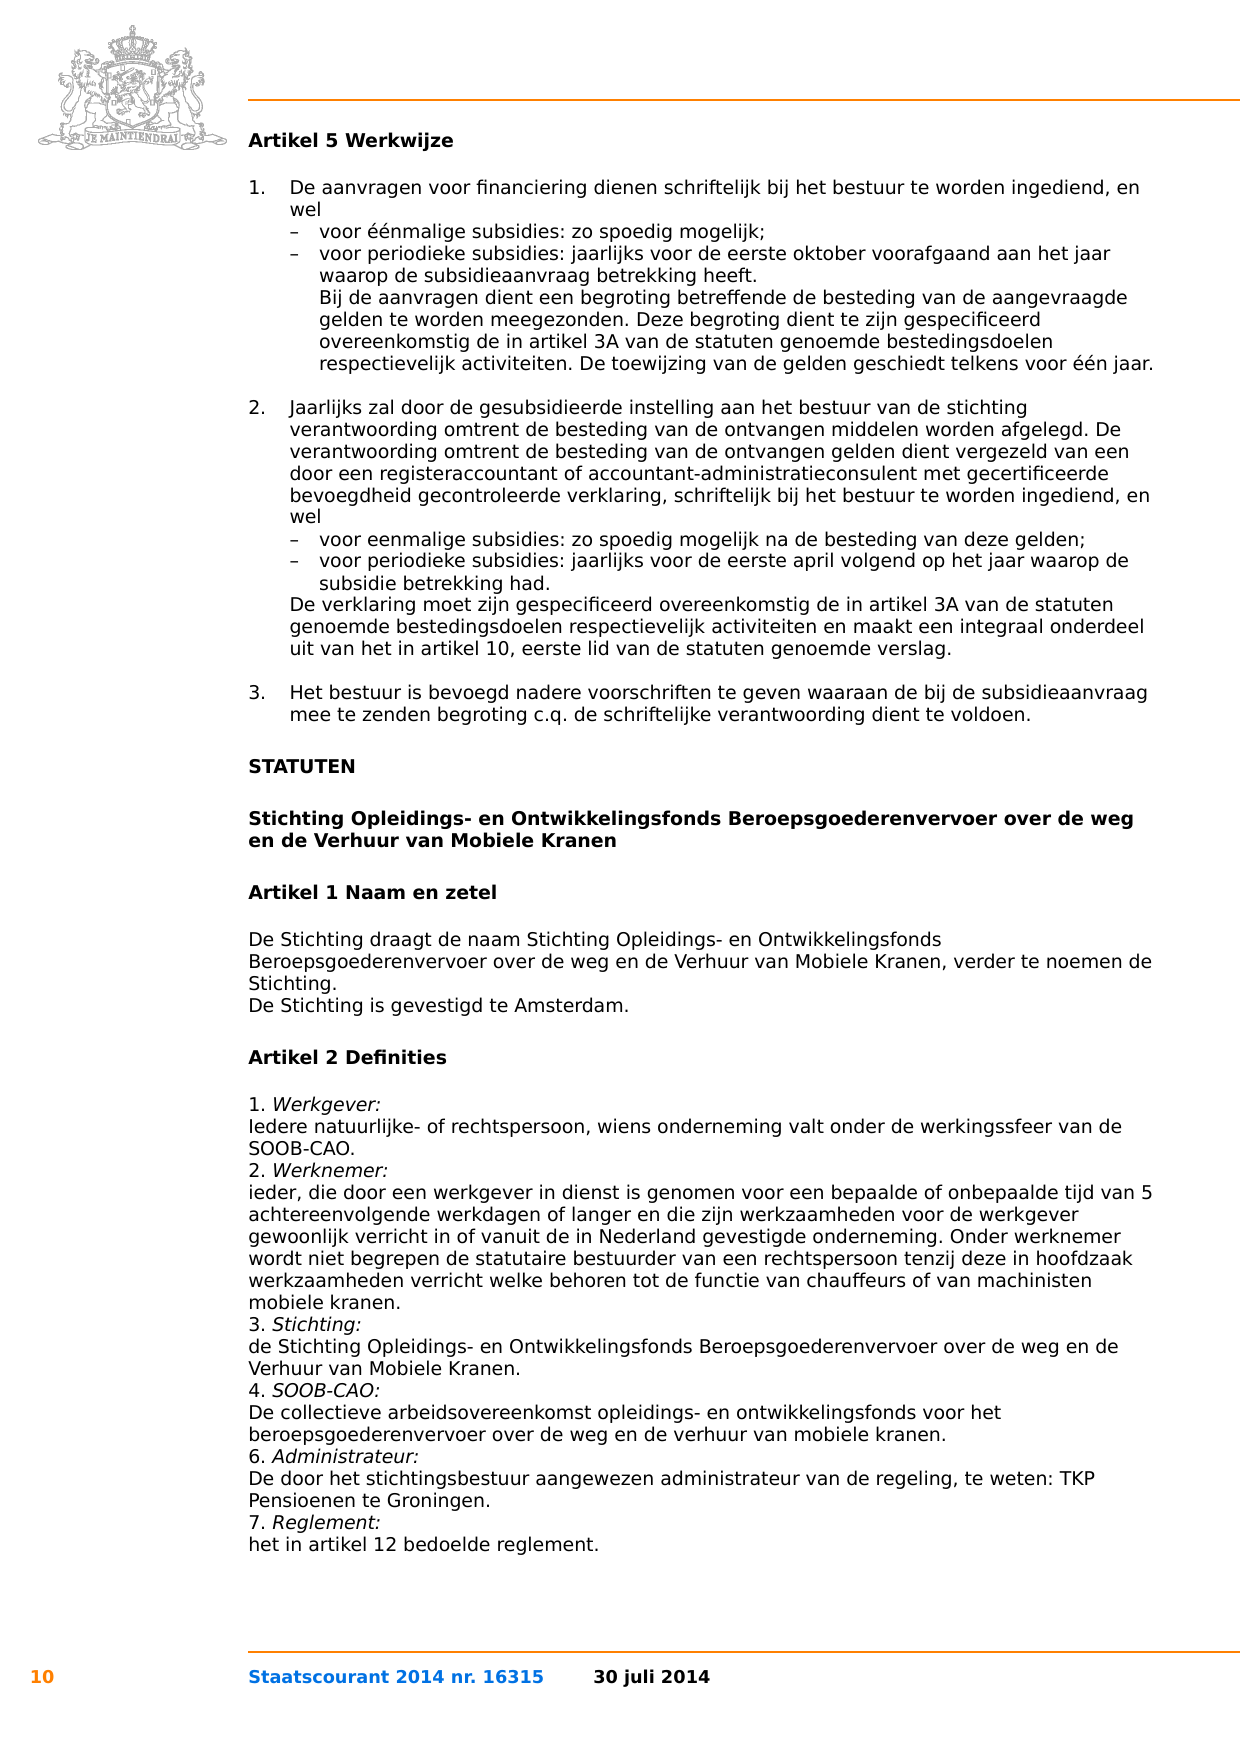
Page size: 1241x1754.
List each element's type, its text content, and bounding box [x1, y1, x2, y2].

text 2. Werknemer: [248, 1160, 1163, 1182]
text ieder, die door een werkgever in dienst is genomen voor een bepaalde of onbepaalde tijd van 5 achtereenvolgende werkdagen of langer en die zijn werkzaamheden voor de werkgever gewoonlijk verricht in of vanuit de in Nederland gevestigde onderneming. Onder werknemer wordt niet begrepen de statutaire bestuurder van een rechtspersoon tenzij deze in hoofdzaak werkzaamheden verricht welke behoren tot de functie van chauffeurs of van machinisten mobiele kranen. [248, 1182, 1163, 1314]
subtitle STATUTEN [248, 756, 1163, 778]
text 3. Stichting: [248, 1314, 1163, 1336]
subtitle Artikel 2 Definities [248, 1047, 1163, 1069]
text – voor periodieke subsidies: jaarlijks voor de eerste april volgend op het jaar waarop de subsidie betrekking had. [289, 550, 1163, 594]
text De Stichting is gevestigd te Amsterdam. [248, 995, 1163, 1017]
text 6. Administrateur: [248, 1446, 1163, 1468]
text De Stichting draagt de naam Stichting Opleidings- en Ontwikkelingsfonds Beroepsgoederenvervoer over de weg en de Verhuur van Mobiele Kranen, verder te noemen de Stichting. [248, 929, 1163, 995]
subtitle Stichting Opleidings- en Ontwikkelingsfonds Beroepsgoederenvervoer over de weg en de Verhuur van Mobiele Kranen [248, 808, 1163, 852]
text het in artikel 12 bedoelde reglement. [248, 1533, 1163, 1556]
text 7. Reglement: [248, 1512, 1163, 1533]
text Iedere natuurlijke- of rechtspersoon, wiens onderneming valt onder de werkingssfeer van de SOOB-CAO. [248, 1116, 1163, 1160]
text 2. Jaarlijks zal door de gesubsidieerde instelling aan het bestuur van de stichting verantwoording omtrent de besteding van de ontvangen middelen worden afgelegd. De verantwoording omtrent de besteding van de ontvangen gelden dient vergezeld van een door een registeraccountant of accountant-administratieconsulent met gecertificeerde bevoegdheid gecontroleerde verklaring, schriftelijk bij het bestuur te worden ingediend, en wel [248, 397, 1163, 528]
subtitle Artikel 1 Naam en zetel [248, 882, 1163, 904]
text – voor eenmalige subsidies: zo spoedig mogelijk na de besteding van deze gelden; [289, 528, 1163, 550]
text De door het stichtingsbestuur aangewezen administrateur van de regeling, te weten: TKP Pensioenen te Groningen. [248, 1468, 1163, 1512]
text 4. SOOB-CAO: [248, 1380, 1163, 1402]
text 1. Werkgever: [248, 1094, 1163, 1116]
text De verklaring moet zijn gespecificeerd overeenkomstig de in artikel 3A van de statuten genoemde bestedingsdoelen respectievelijk activiteiten en maakt een integraal onderdeel uit van het in artikel 10, eerste lid van de statuten genoemde verslag. [289, 594, 1163, 660]
text – voor periodieke subsidies: jaarlijks voor de eerste oktober voorafgaand aan het jaar waarop de subsidieaanvraag betrekking heeft. [289, 243, 1163, 287]
text Bij de aanvragen dient een begroting betreffende de besteding van de aangevraagde gelden te worden meegezonden. Deze begroting dient te zijn gespecificeerd overeenkomstig de in artikel 3A van de statuten genoemde bestedingsdoelen respectievelijk activiteiten. De toewijzing van de gelden geschiedt telkens voor één jaar. [319, 287, 1163, 375]
picture [38, 25, 227, 150]
text 3. Het bestuur is bevoegd nadere voorschriften te geven waaraan de bij de subsidieaanvraag mee te zenden begroting c.q. de schriftelijke verantwoording dient te voldoen. [248, 682, 1163, 726]
text – voor éénmalige subsidies: zo spoedig mogelijk; [289, 221, 1163, 243]
text de Stichting Opleidings- en Ontwikkelingsfonds Beroepsgoederenvervoer over de weg en de Verhuur van Mobiele Kranen. [248, 1336, 1163, 1380]
subtitle Artikel 5 Werkwijze [248, 130, 1163, 152]
text 1. De aanvragen voor financiering dienen schriftelijk bij het bestuur te worden ingediend, en wel [248, 177, 1163, 221]
text De collectieve arbeidsovereenkomst opleidings- en ontwikkelingsfonds voor het beroepsgoederenvervoer over de weg en de verhuur van mobiele kranen. [248, 1402, 1163, 1446]
